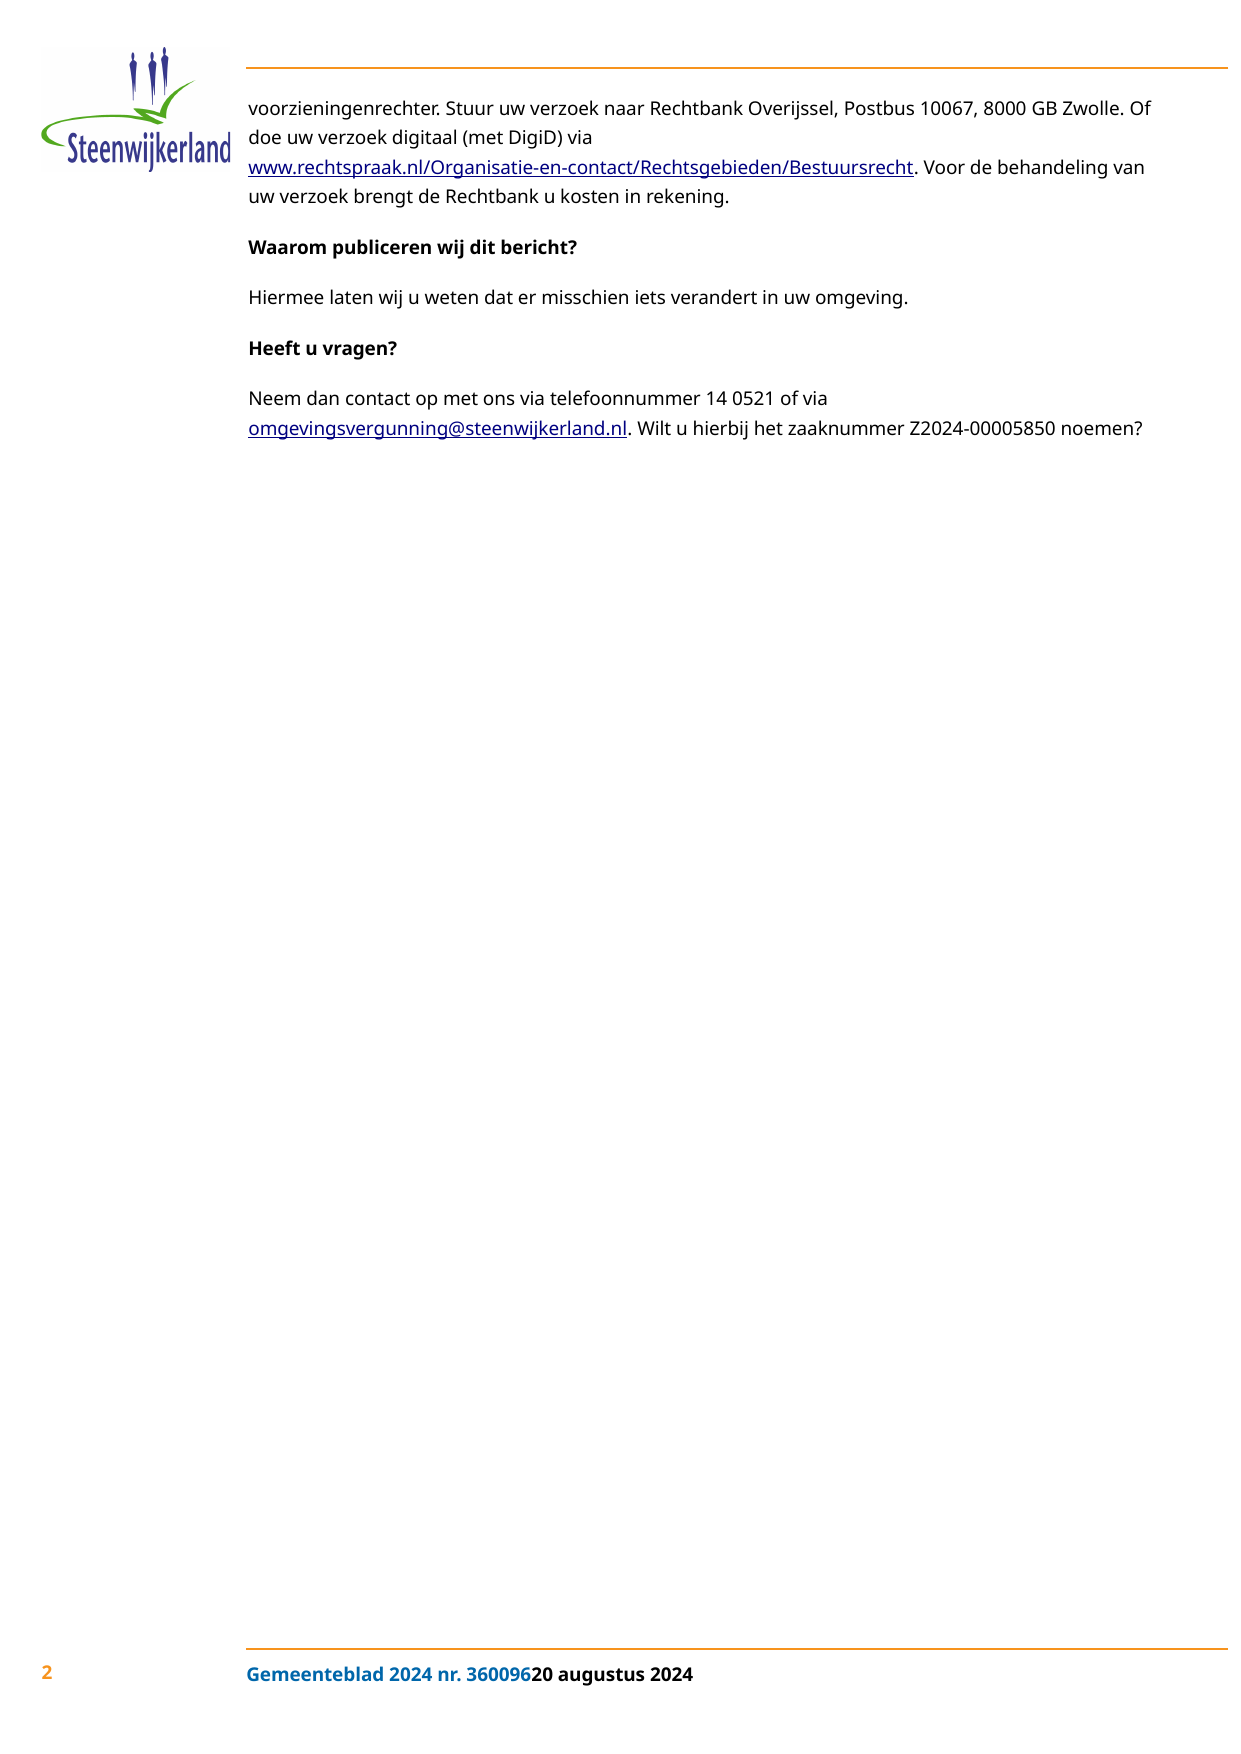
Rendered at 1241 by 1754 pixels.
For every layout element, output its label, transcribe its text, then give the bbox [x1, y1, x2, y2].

text voorzieningenrechter. Stuur uw verzoek naar Rechtbank Overijssel, Postbus 10067, 8000 GB Zwolle. Of doe uw verzoek digitaal (met DigiD) via www.rechtspraak.nl/Organisatie-en-contact/Rechtsgebieden/Bestuursrecht. Voor de behandeling van uw verzoek brengt de Rechtbank u kosten in rekening. [248, 95, 1152, 209]
text Heeft u vragen? [248, 335, 1152, 361]
text Waarom publiceren wij dit bericht? [248, 234, 1152, 260]
text Neem dan contact op met ons via telefoonnummer 14 0521 of via omgevingsvergunning@steenwijkerland.nl. Wilt u hierbij het zaaknummer Z2024-00005850 noemen? [248, 385, 1152, 441]
text Hiermee laten wij u weten dat er misschien iets verandert in uw omgeving. [248, 284, 1152, 310]
picture [41, 47, 231, 172]
